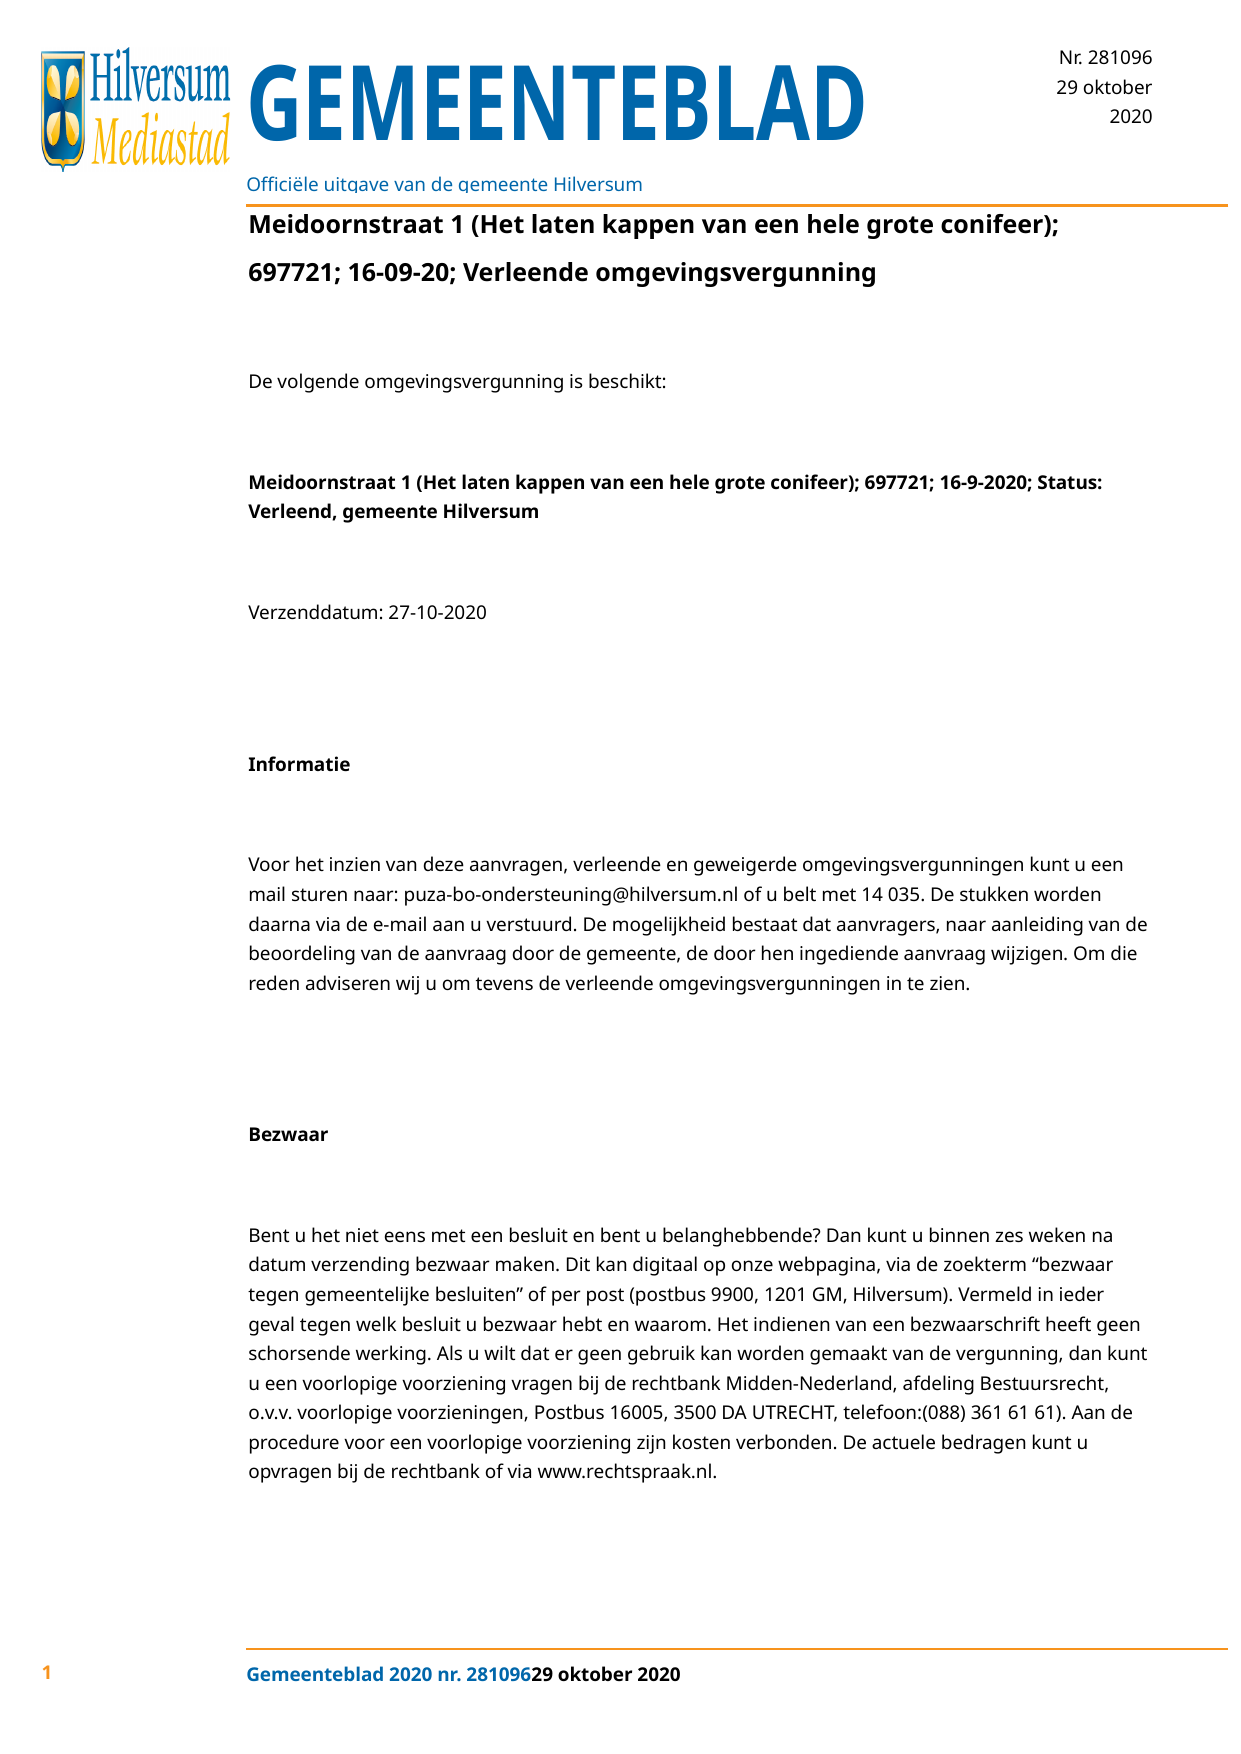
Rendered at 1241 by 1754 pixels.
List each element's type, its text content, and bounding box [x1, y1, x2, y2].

text Bent u het niet eens met een besluit en bent u belanghebbende? Dan kunt u binnen zes weken na datum verzending bezwaar maken. Dit kan digitaal op onze webpagina, via de zoekterm “bezwaar tegen gemeentelijke besluiten” of per post (postbus 9900, 1201 GM, Hilversum). Vermeld in ieder geval tegen welk besluit u bezwaar hebt en waarom. Het indienen van een bezwaarschrift heeft geen schorsende werking. Als u wilt dat er geen gebruik kan worden gemaakt van de vergunning, dan kunt u een voorlopige voorziening vragen bij de rechtbank Midden-Nederland, afdeling Bestuursrecht, o.v.v. voorlopige voorzieningen, Postbus 16005, 3500 DA UTRECHT, telefoon:(088) 361 61 61). Aan de procedure voor een voorlopige voorziening zijn kosten verbonden. De actuele bedragen kunt u opvragen bij de rechtbank of via www.rechtspraak.nl. [248, 1222, 1152, 1484]
text Bezwaar [248, 1121, 1152, 1147]
text De volgende omgevingsvergunning is beschikt: [248, 368, 1152, 394]
text Informatie [248, 751, 1152, 777]
text Verzenddatum: 27-10-2020 [248, 599, 1152, 625]
picture [41, 47, 231, 172]
text Voor het inzien van deze aanvragen, verleende en geweigerde omgevingsvergunningen kunt u een mail sturen naar: puza-bo-ondersteuning@hilversum.nl of u belt met 14 035. De stukken worden daarna via de e-mail aan u verstuurd. De mogelijkheid bestaat dat aanvragers, naar aanleiding van de beoordeling van de aanvraag door de gemeente, de door hen ingediende aanvraag wijzigen. Om die reden adviseren wij u om tevens de verleende omgevingsvergunningen in te zien. [248, 852, 1152, 996]
text Meidoornstraat 1 (Het laten kappen van een hele grote conifeer); 697721; 16-09-20; Verleende omgevingsvergunning [248, 207, 1152, 288]
text Meidoornstraat 1 (Het laten kappen van een hele grote conifeer); 697721; 16-9-2020; Status: Verleend, gemeente Hilversum [248, 469, 1152, 524]
